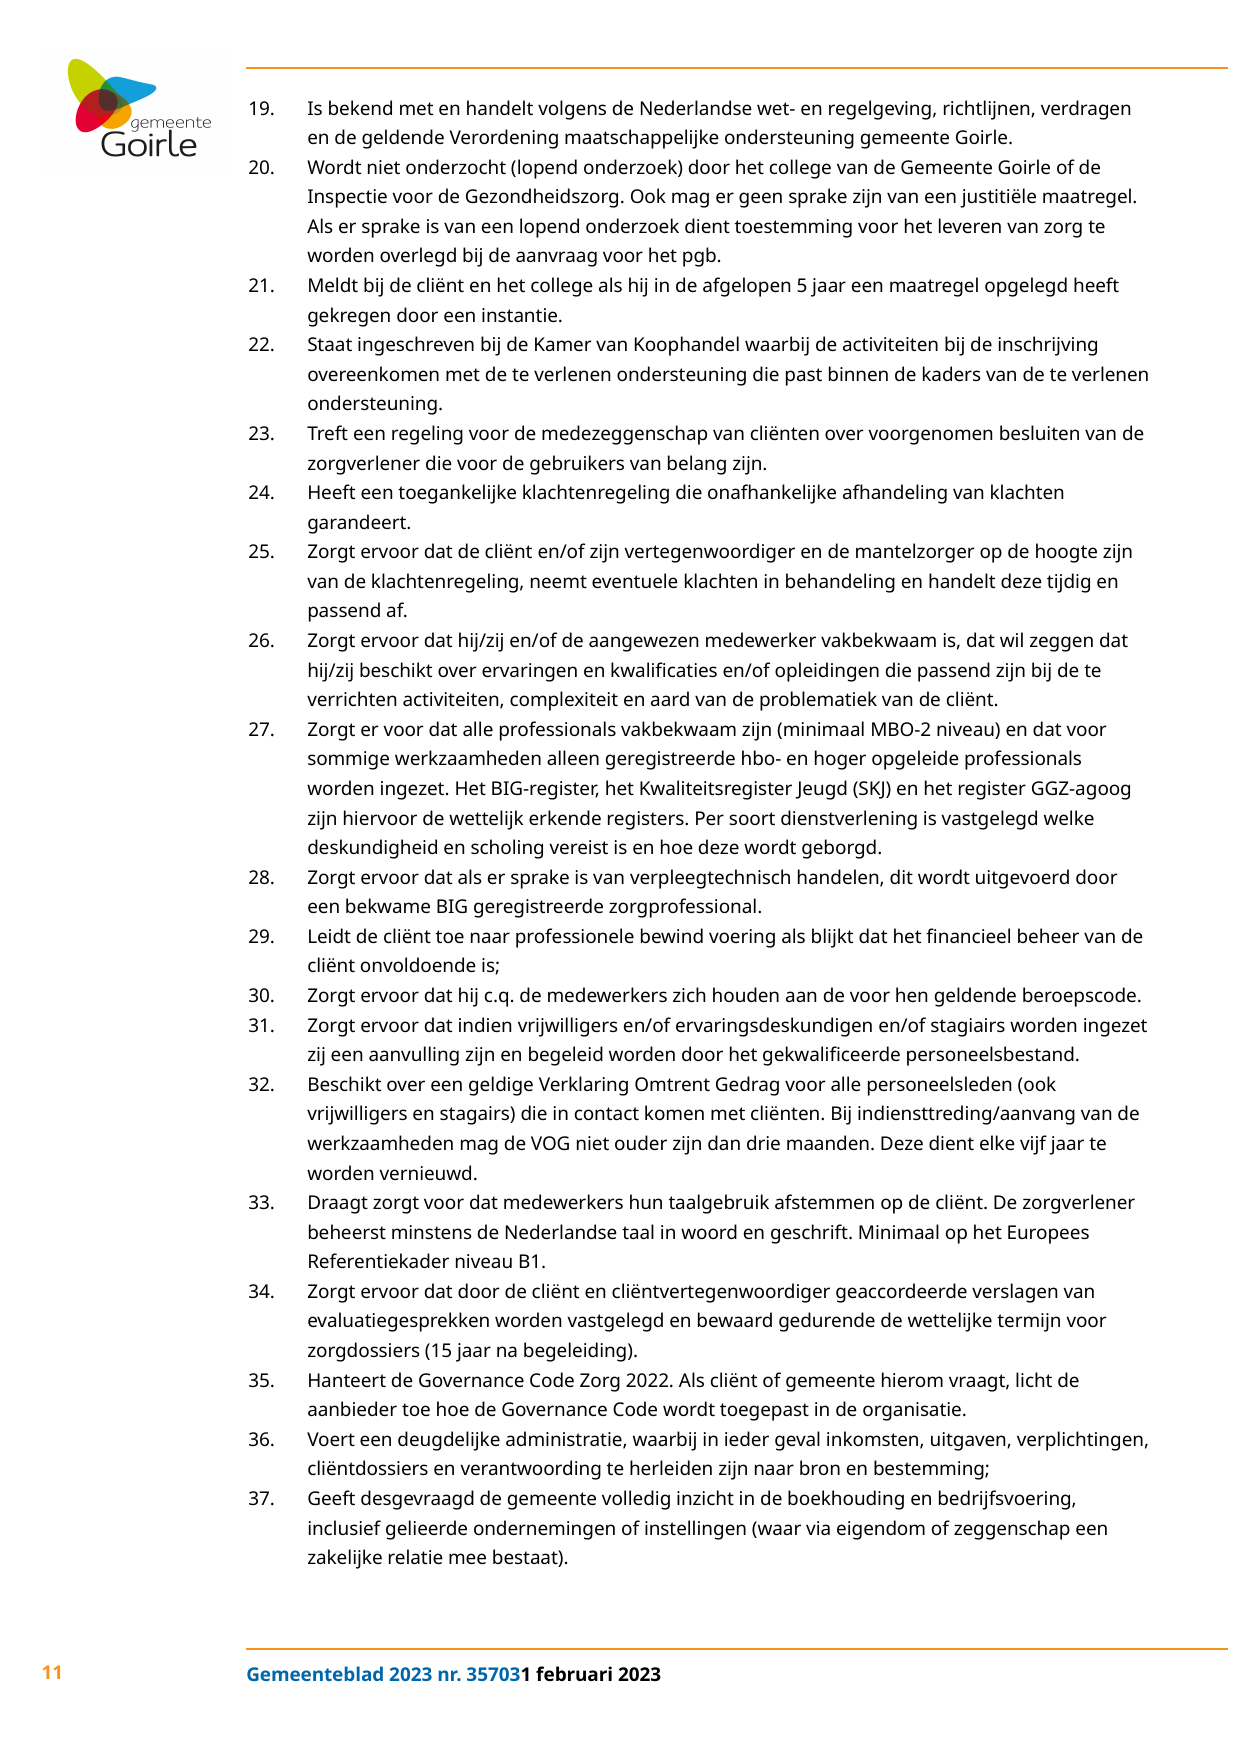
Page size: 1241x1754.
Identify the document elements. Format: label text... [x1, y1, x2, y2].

list Is bekend met en handelt volgens de Nederlandse wet- en regelgeving, richtlijnen, verdragen en de geldende Verordening maatschappelijke ondersteuning gemeente Goirle. [248, 95, 1152, 150]
list Zorgt er voor dat alle professionals vakbekwaam zijn (minimaal MBO-2 niveau) en dat voor sommige werkzaamheden alleen geregistreerde hbo- en hoger opgeleide professionals worden ingezet. Het BIG-register, het Kwaliteitsregister Jeugd (SKJ) en het register GGZ-agoog zijn hiervoor de wettelijk erkende registers. Per soort dienstverlening is vastgelegd welke deskundigheid en scholing vereist is en hoe deze wordt geborgd. [248, 716, 1152, 860]
list Zorgt ervoor dat de cliënt en/of zijn vertegenwoordiger en de mantelzorger op de hoogte zijn van de klachtenregeling, neemt eventuele klachten in behandeling en handelt deze tijdig en passend af. [248, 538, 1152, 623]
list Zorgt ervoor dat hij/zij en/of de aangewezen medewerker vakbekwaam is, dat wil zeggen dat hij/zij beschikt over ervaringen en kwalificaties en/of opleidingen die passend zijn bij de te verrichten activiteiten, complexiteit en aard van de problematiek van de cliënt. [248, 627, 1152, 712]
list Geeft desgevraagd de gemeente volledig inzicht in de boekhouding en bedrijfsvoering, inclusief gelieerde ondernemingen of instellingen (waar via eigendom of zeggenschap een zakelijke relatie mee bestaat). [248, 1485, 1152, 1570]
list Draagt zorgt voor dat medewerkers hun taalgebruik afstemmen op de cliënt. De zorgverlener beheerst minstens de Nederlandse taal in woord en geschrift. Minimaal op het Europees Referentiekader niveau B1. [248, 1189, 1152, 1274]
list Staat ingeschreven bij de Kamer van Koophandel waarbij de activiteiten bij de inschrijving overeenkomen met de te verlenen ondersteuning die past binnen de kaders van de te verlenen ondersteuning. [248, 331, 1152, 416]
list Leidt de cliënt toe naar professionele bewind voering als blijkt dat het financieel beheer van de cliënt onvoldoende is; [248, 923, 1152, 978]
list Beschikt over een geldige Verklaring Omtrent Gedrag voor alle personeelsleden (ook vrijwilligers en stagairs) die in contact komen met cliënten. Bij indiensttreding/aanvang van de werkzaamheden mag de VOG niet ouder zijn dan drie maanden. Deze dient elke vijf jaar te worden vernieuwd. [248, 1071, 1152, 1186]
list Voert een deugdelijke administratie, waarbij in ieder geval inkomsten, uitgaven, verplichtingen, cliëntdossiers en verantwoording te herleiden zijn naar bron en bestemming; [248, 1426, 1152, 1481]
picture [41, 47, 231, 172]
list Treft een regeling voor de medezeggenschap van cliënten over voorgenomen besluiten van de zorgverlener die voor de gebruikers van belang zijn. [248, 420, 1152, 476]
list Zorgt ervoor dat hij c.q. de medewerkers zich houden aan de voor hen geldende beroepscode. [248, 982, 1152, 1008]
list Zorgt ervoor dat als er sprake is van verpleegtechnisch handelen, dit wordt uitgevoerd door een bekwame BIG geregistreerde zorgprofessional. [248, 864, 1152, 919]
list Hanteert de Governance Code Zorg 2022. Als cliënt of gemeente hierom vraagt, licht de aanbieder toe hoe de Governance Code wordt toegepast in de organisatie. [248, 1367, 1152, 1422]
list Heeft een toegankelijke klachtenregeling die onafhankelijke afhandeling van klachten garandeert. [248, 479, 1152, 535]
list Zorgt ervoor dat indien vrijwilligers en/of ervaringsdeskundigen en/of stagiairs worden ingezet zij een aanvulling zijn en begeleid worden door het gekwalificeerde personeelsbestand. [248, 1012, 1152, 1067]
list Zorgt ervoor dat door de cliënt en cliëntvertegenwoordiger geaccordeerde verslagen van evaluatiegesprekken worden vastgelegd en bewaard gedurende de wettelijke termijn voor zorgdossiers (15 jaar na begeleiding). [248, 1278, 1152, 1363]
list Wordt niet onderzocht (lopend onderzoek) door het college van de Gemeente Goirle of de Inspectie voor de Gezondheidszorg. Ook mag er geen sprake zijn van een justitiële maatregel. Als er sprake is van een lopend onderzoek dient toestemming voor het leveren van zorg te worden overlegd bij de aanvraag voor het pgb. [248, 154, 1152, 268]
list Meldt bij de cliënt en het college als hij in de afgelopen 5 jaar een maatregel opgelegd heeft gekregen door een instantie. [248, 272, 1152, 328]
